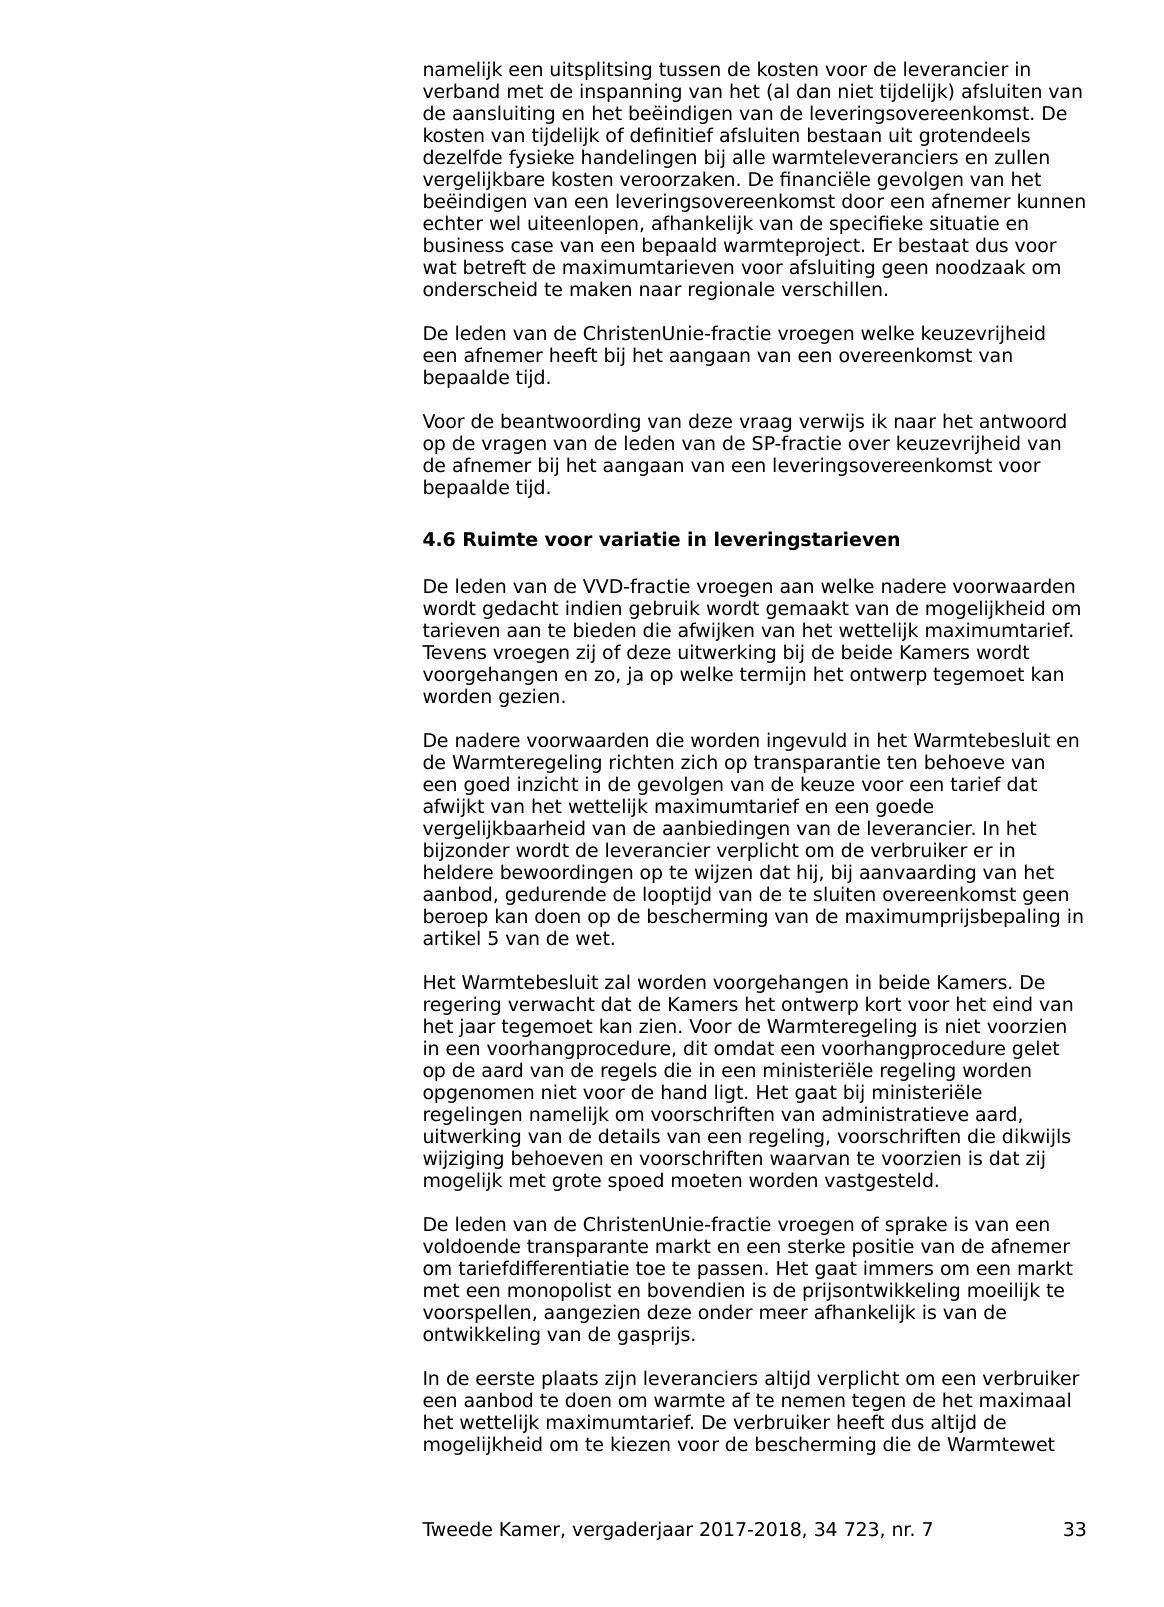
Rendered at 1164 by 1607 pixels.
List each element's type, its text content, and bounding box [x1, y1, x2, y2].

subtitle 4.6 Ruimte voor variatie in leveringstarieven [422, 529, 1087, 551]
text De leden van de ChristenUnie-fractie vroegen of sprake is van een voldoende transparante markt en een sterke positie van de afnemer om tariefdifferentiatie toe te passen. Het gaat immers om een markt met een monopolist en bovendien is de prijsontwikkeling moeilijk te voorspellen, aangezien deze onder meer afhankelijk is van de ontwikkeling van de gasprijs. [422, 1214, 1087, 1346]
text Voor de beantwoording van deze vraag verwijs ik naar het antwoord op de vragen van de leden van de SP-fractie over keuzevrijheid van de afnemer bij het aangaan van een leveringsovereenkomst voor bepaalde tijd. [422, 411, 1087, 499]
text namelijk een uitsplitsing tussen de kosten voor de leverancier in verband met de inspanning van het (al dan niet tijdelijk) afsluiten van de aansluiting en het beëindigen van de leveringsovereenkomst. De kosten van tijdelijk of definitief afsluiten bestaan uit grotendeels dezelfde fysieke handelingen bij alle warmteleveranciers en zullen vergelijkbare kosten veroorzaken. De financiële gevolgen van het beëindigen van een leveringsovereenkomst door een afnemer kunnen echter wel uiteenlopen, afhankelijk van de specifieke situatie en business case van een bepaald warmteproject. Er bestaat dus voor wat betreft de maximumtarieven voor afsluiting geen noodzaak om onderscheid te maken naar regionale verschillen. [422, 59, 1087, 301]
text In de eerste plaats zijn leveranciers altijd verplicht om een verbruiker een aanbod te doen om warmte af te nemen tegen de het maximaal het wettelijk maximumtarief. De verbruiker heeft dus altijd de mogelijkheid om te kiezen voor de bescherming die de Warmtewet [422, 1368, 1087, 1456]
text De leden van de VVD-fractie vroegen aan welke nadere voorwaarden wordt gedacht indien gebruik wordt gemaakt van de mogelijkheid om tarieven aan te bieden die afwijken van het wettelijk maximumtarief. Tevens vroegen zij of deze uitwerking bij de beide Kamers wordt voorgehangen en zo, ja op welke termijn het ontwerp tegemoet kan worden gezien. [422, 576, 1087, 708]
text De leden van de ChristenUnie-fractie vroegen welke keuzevrijheid een afnemer heeft bij het aangaan van een overeenkomst van bepaalde tijd. [422, 323, 1087, 389]
text Het Warmtebesluit zal worden voorgehangen in beide Kamers. De regering verwacht dat de Kamers het ontwerp kort voor het eind van het jaar tegemoet kan zien. Voor de Warmteregeling is niet voorzien in een voorhangprocedure, dit omdat een voorhangprocedure gelet op de aard van de regels die in een ministeriële regeling worden opgenomen niet voor de hand ligt. Het gaat bij ministeriële regelingen namelijk om voorschriften van administratieve aard, uitwerking van de details van een regeling, voorschriften die dikwijls wijziging behoeven en voorschriften waarvan te voorzien is dat zij mogelijk met grote spoed moeten worden vastgesteld. [422, 972, 1087, 1192]
text De nadere voorwaarden die worden ingevuld in het Warmtebesluit en de Warmteregeling richten zich op transparantie ten behoeve van een goed inzicht in de gevolgen van de keuze voor een tarief dat afwijkt van het wettelijk maximumtarief en een goede vergelijkbaarheid van de aanbiedingen van de leverancier. In het bijzonder wordt de leverancier verplicht om de verbruiker er in heldere bewoordingen op te wijzen dat hij, bij aanvaarding van het aanbod, gedurende de looptijd van de te sluiten overeenkomst geen beroep kan doen op de bescherming van de maximumprijsbepaling in artikel 5 van de wet. [422, 730, 1087, 950]
